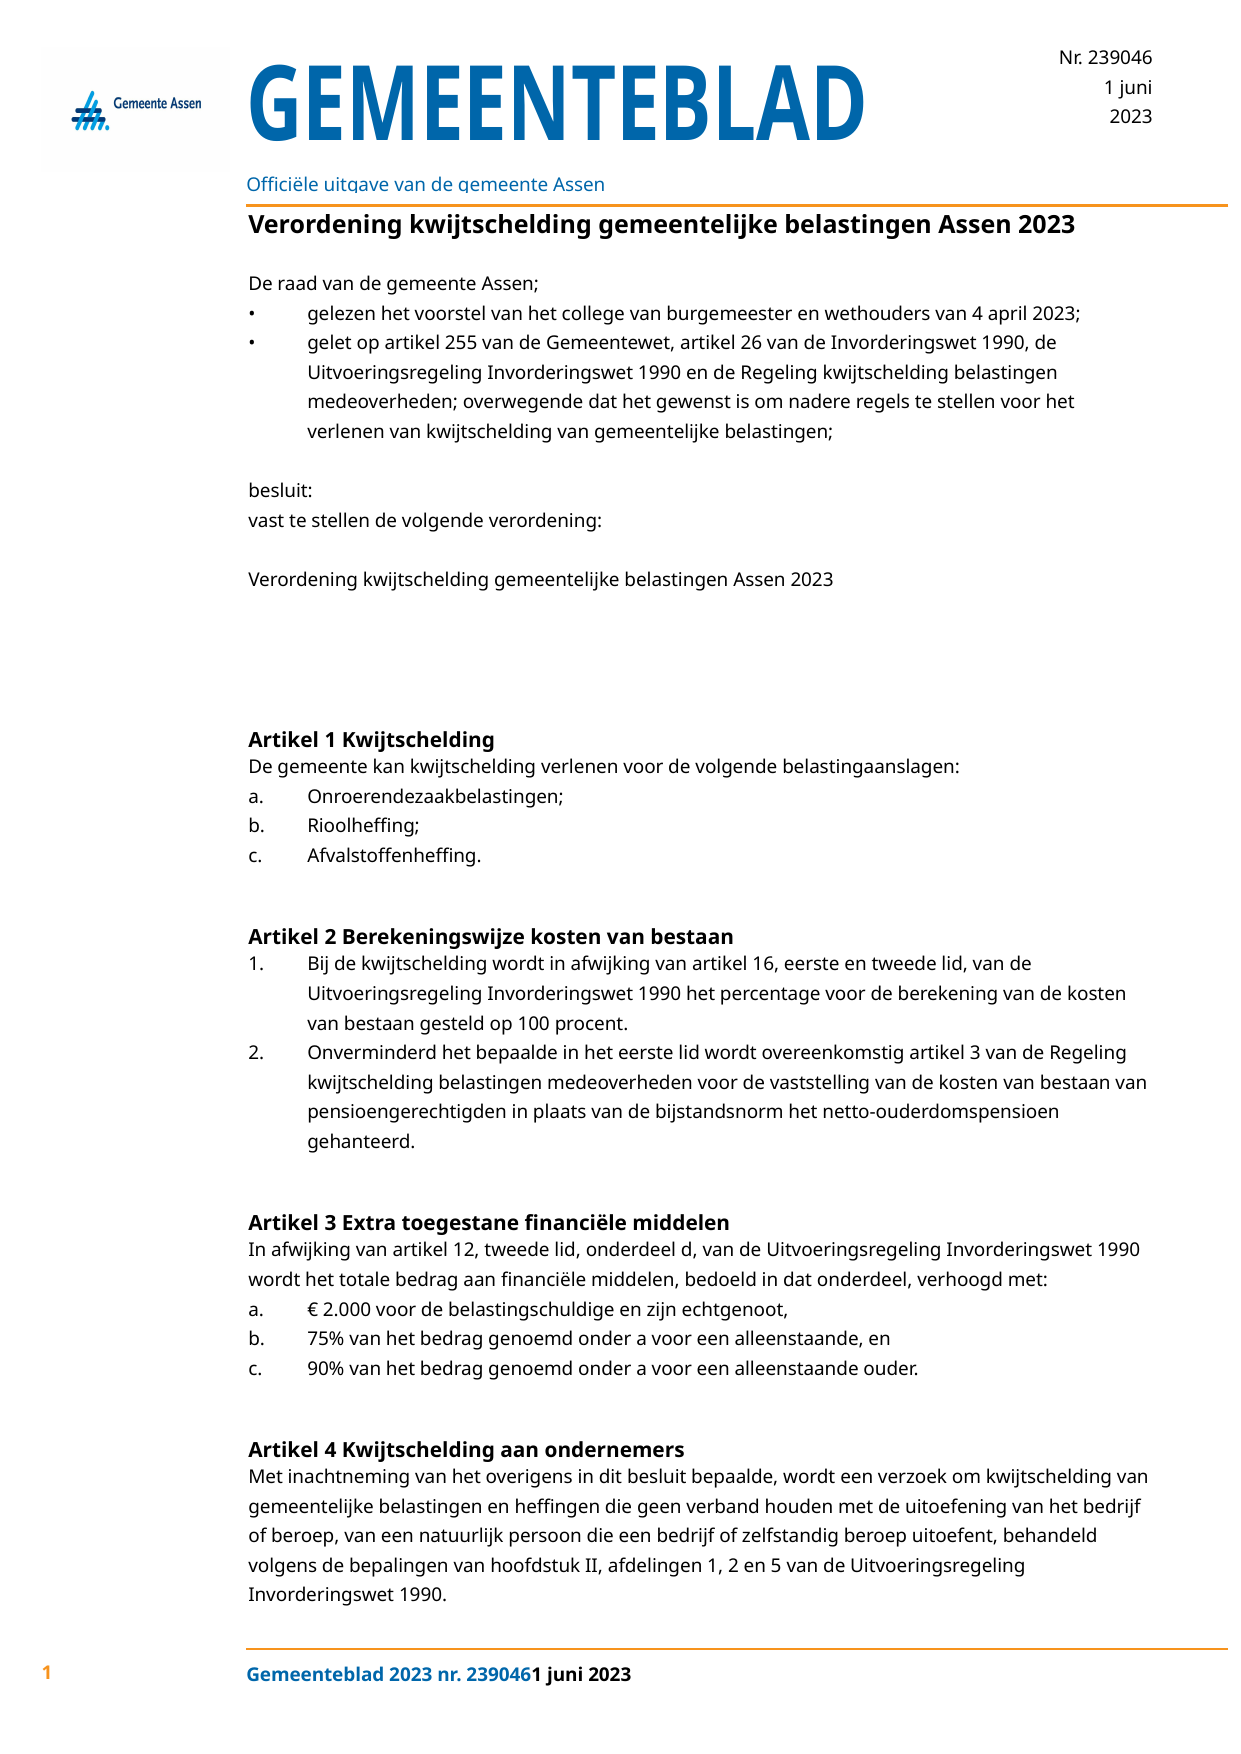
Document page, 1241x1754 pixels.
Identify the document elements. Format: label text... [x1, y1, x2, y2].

text besluit: [248, 477, 1152, 503]
list gelet op artikel 255 van de Gemeentewet, artikel 26 van de Invorderingswet 1990, de Uitvoeringsregeling Invorderingswet 1990 en de Regeling kwijtschelding belastingen medeoverheden; overwegende dat het gewenst is om nadere regels te stellen voor het verlenen van kwijtschelding van gemeentelijke belastingen; [248, 329, 1152, 444]
text Verordening kwijtschelding gemeentelijke belastingen Assen 2023 [248, 566, 1152, 592]
text Artikel 1 Kwijtschelding [248, 725, 1152, 753]
text De raad van de gemeente Assen; [248, 270, 1152, 296]
list € 2.000 voor de belastingschuldige en zijn echtgenoot, [248, 1296, 1152, 1321]
list Afvalstoffenheffing. [248, 842, 1152, 868]
text Met inachtneming van het overigens in dit besluit bepaalde, wordt een verzoek om kwijtschelding van gemeentelijke belastingen en heffingen die geen verband houden met de uitoefening van het bedrijf of beroep, van een natuurlijk persoon die een bedrijf of zelfstandig beroep uitoefent, behandeld volgens de bepalingen van hoofdstuk II, afdelingen 1, 2 en 5 van de Uitvoeringsregeling Invorderingswet 1990. [248, 1463, 1152, 1607]
text De gemeente kan kwijtschelding verlenen voor de volgende belastingaanslagen: [248, 753, 1152, 779]
list 90% van het bedrag genoemd onder a voor een alleenstaande ouder. [248, 1355, 1152, 1381]
text vast te stellen de volgende verordening: [248, 507, 1152, 533]
text Verordening kwijtschelding gemeentelijke belastingen Assen 2023 [248, 207, 1152, 241]
list Bij de kwijtschelding wordt in afwijking van artikel 16, eerste en tweede lid, van de Uitvoeringsregeling Invorderingswet 1990 het percentage voor de berekening van de kosten van bestaan gesteld op 100 procent. [248, 951, 1152, 1036]
list 75% van het bedrag genoemd onder a voor een alleenstaande, en [248, 1325, 1152, 1351]
text In afwijking van artikel 12, tweede lid, onderdeel d, van de Uitvoeringsregeling Invorderingswet 1990 wordt het totale bedrag aan financiële middelen, bedoeld in dat onderdeel, verhoogd met: [248, 1237, 1152, 1292]
text Artikel 2 Berekeningswijze kosten van bestaan [248, 922, 1152, 951]
list gelezen het voorstel van het college van burgemeester en wethouders van 4 april 2023; [248, 300, 1152, 326]
picture [41, 47, 231, 172]
text Artikel 3 Extra toegestane financiële middelen [248, 1208, 1152, 1237]
list Rioolheffing; [248, 813, 1152, 838]
text Artikel 4 Kwijtschelding aan ondernemers [248, 1435, 1152, 1463]
list Onverminderd het bepaalde in het eerste lid wordt overeenkomstig artikel 3 van de Regeling kwijtschelding belastingen medeoverheden voor de vaststelling van de kosten van bestaan van pensioengerechtigden in plaats van de bijstandsnorm het netto-ouderdomspensioen gehanteerd. [248, 1039, 1152, 1154]
list Onroerendezaakbelastingen; [248, 783, 1152, 809]
